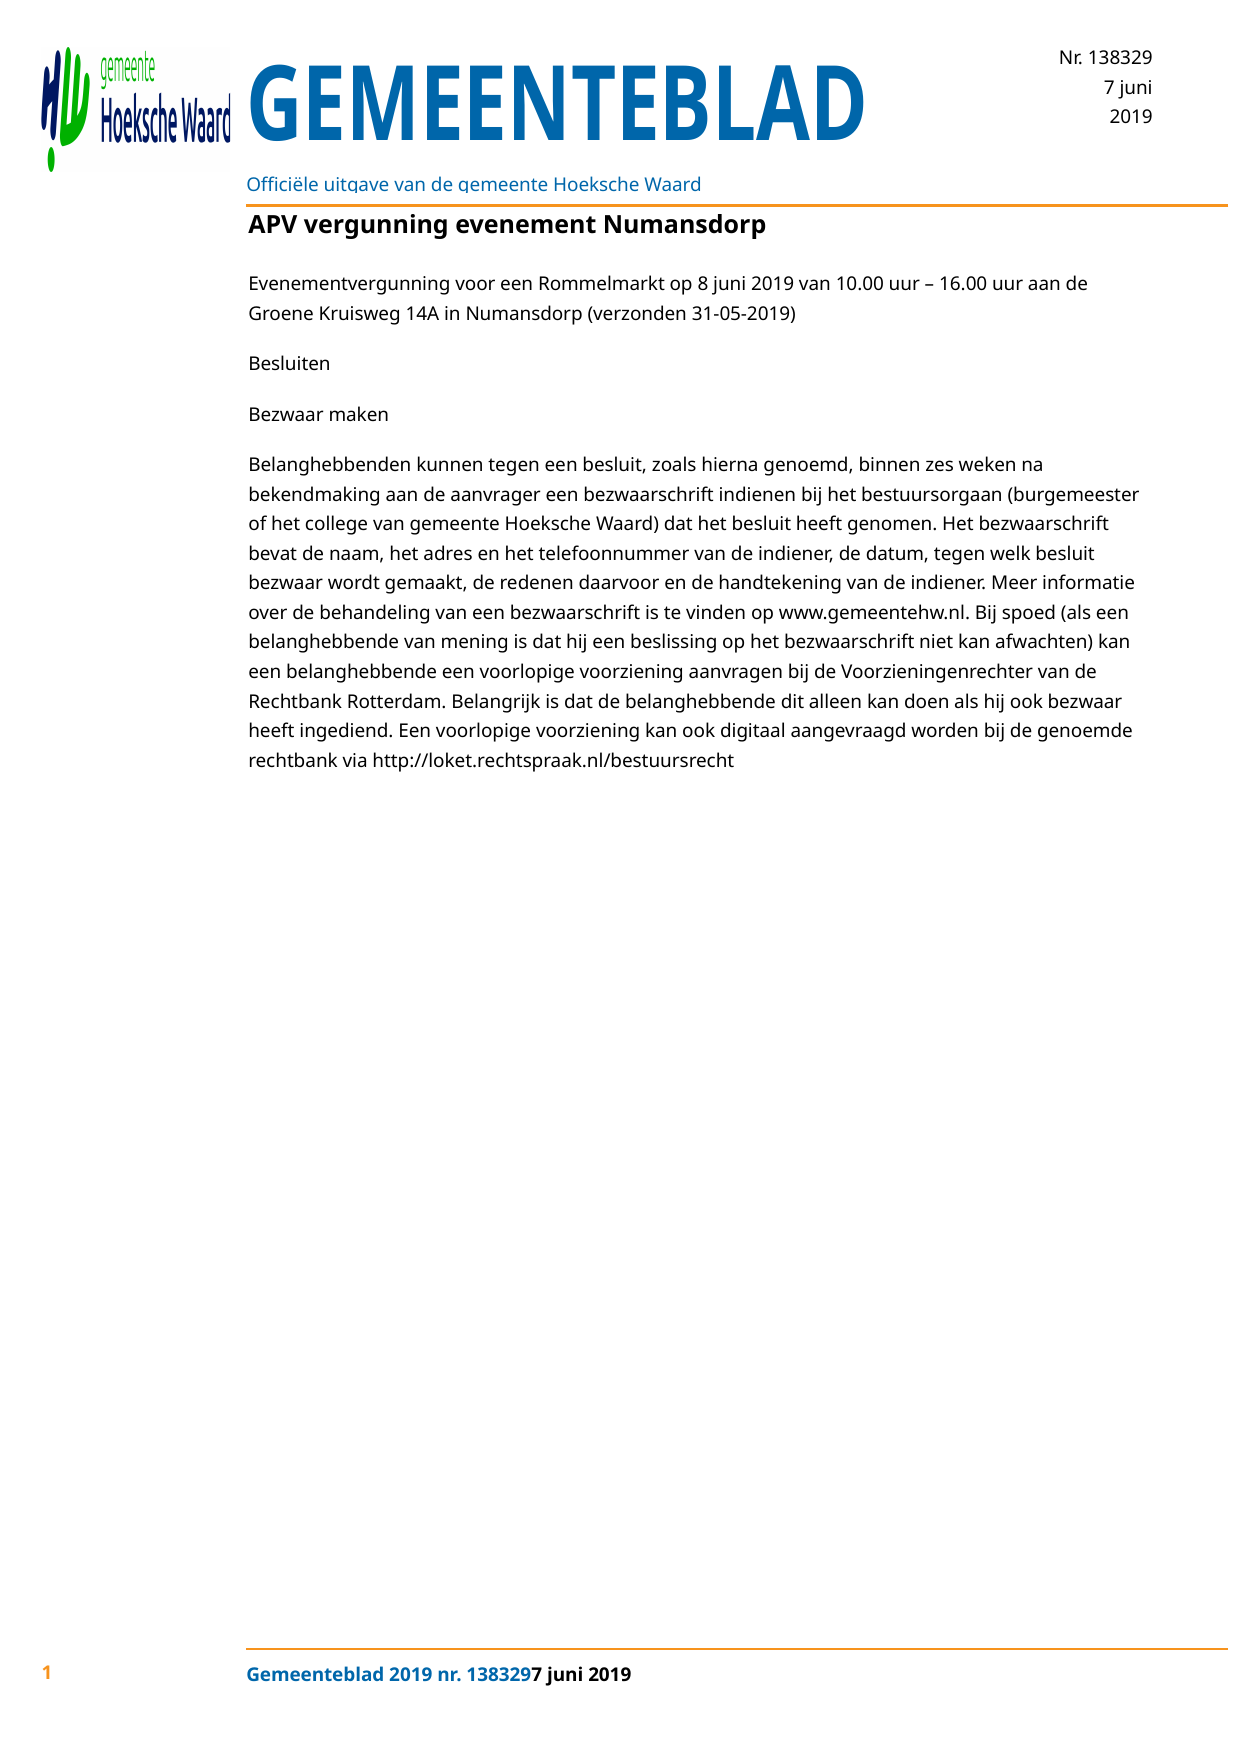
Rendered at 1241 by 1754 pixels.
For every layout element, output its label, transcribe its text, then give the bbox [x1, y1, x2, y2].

text Bezwaar maken [248, 401, 1152, 426]
text Belanghebbenden kunnen tegen een besluit, zoals hierna genoemd, binnen zes weken na bekendmaking aan de aanvrager een bezwaarschrift indienen bij het bestuursorgaan (burgemeester of het college van gemeente Hoeksche Waard) dat het besluit heeft genomen. Het bezwaarschrift bevat de naam, het adres en het telefoonnummer van de indiener, de datum, tegen welk besluit bezwaar wordt gemaakt, de redenen daarvoor en de handtekening van de indiener. Meer informatie over de behandeling van een bezwaarschrift is te vinden op www.gemeentehw.nl. Bij spoed (als een belanghebbende van mening is dat hij een beslissing op het bezwaarschrift niet kan afwachten) kan een belanghebbende een voorlopige voorziening aanvragen bij de Voorzieningenrechter van de Rechtbank Rotterdam. Belangrijk is dat de belanghebbende dit alleen kan doen als hij ook bezwaar heeft ingediend. Een voorlopige voorziening kan ook digitaal aangevraagd worden bij de genoemde rechtbank via http://loket.rechtspraak.nl/bestuursrecht [248, 451, 1152, 773]
text Evenementvergunning voor een Rommelmarkt op 8 juni 2019 van 10.00 uur – 16.00 uur aan de Groene Kruisweg 14A in Numansdorp (verzonden 31-05-2019) [248, 270, 1152, 326]
text APV vergunning evenement Numansdorp [248, 207, 1152, 241]
picture [41, 47, 231, 172]
text Besluiten [248, 350, 1152, 376]
